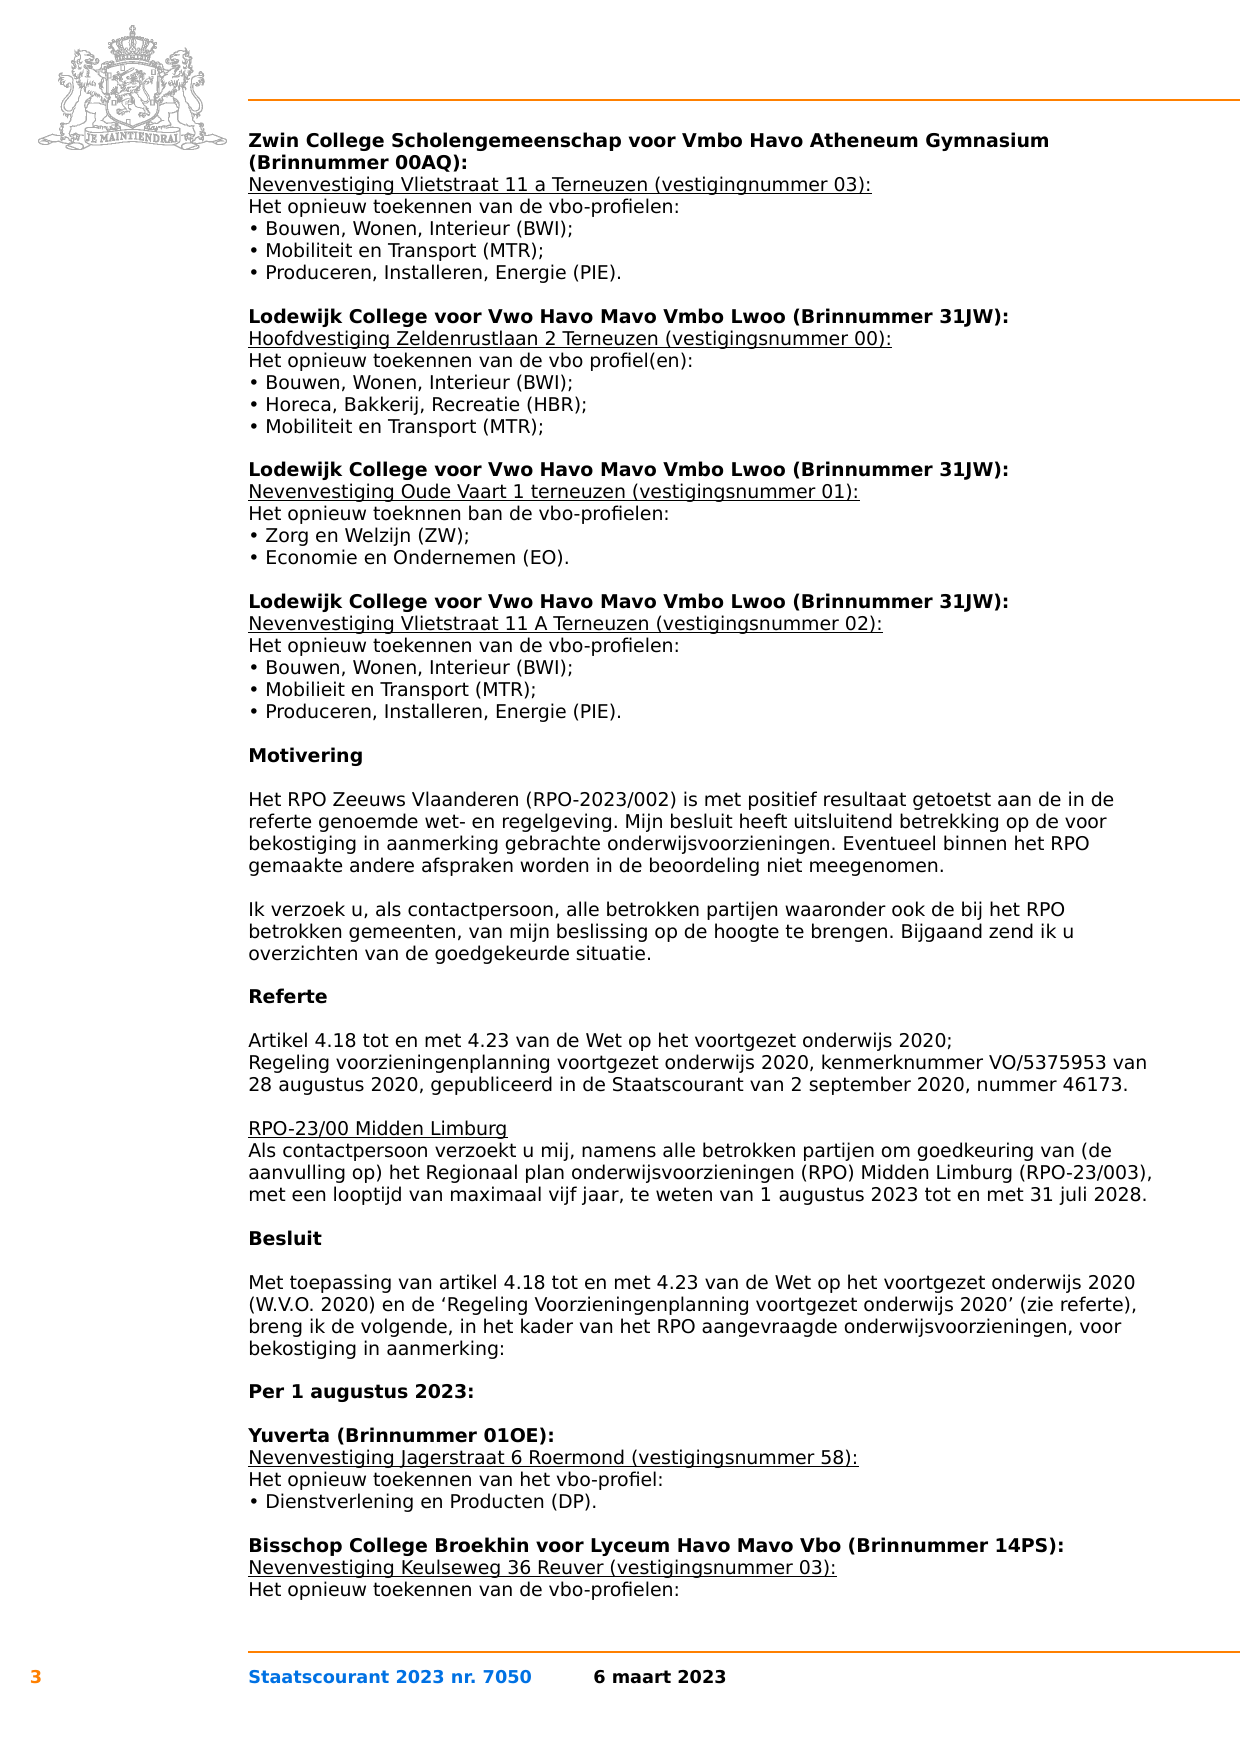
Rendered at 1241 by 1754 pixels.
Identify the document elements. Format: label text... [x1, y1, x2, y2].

text Nevenvestiging Vlietstraat 11 a Terneuzen (vestigingnummer 03): [248, 174, 1163, 196]
text • Zorg en Welzijn (ZW); [248, 525, 1163, 547]
text Als contactpersoon verzoekt u mij, namens alle betrokken partijen om goedkeuring van (de aanvulling op) het Regionaal plan onderwijsvoorzieningen (RPO) Midden Limburg (RPO-23/003), met een looptijd van maximaal vijf jaar, te weten van 1 augustus 2023 tot en met 31 juli 2028. [248, 1140, 1163, 1206]
text Het RPO Zeeuws Vlaanderen (RPO-2023/002) is met positief resultaat getoetst aan de in de referte genoemde wet- en regelgeving. Mijn besluit heeft uitsluitend betrekking op de voor bekostiging in aanmerking gebrachte onderwijsvoorzieningen. Eventueel binnen het RPO gemaakte andere afspraken worden in de beoordeling niet meegenomen. [248, 789, 1163, 877]
text Yuverta (Brinnummer 01OE): [248, 1425, 1163, 1447]
text • Horeca, Bakkerij, Recreatie (HBR); [248, 393, 1163, 416]
text • Bouwen, Wonen, Interieur (BWI); [248, 657, 1163, 679]
text RPO-23/00 Midden Limburg [248, 1118, 1163, 1140]
text Het opnieuw toekennen van het vbo-profiel: [248, 1469, 1163, 1491]
text Nevenvestiging Oude Vaart 1 terneuzen (vestigingsnummer 01): [248, 481, 1163, 503]
text • Produceren, Installeren, Energie (PIE). [248, 701, 1163, 723]
text Het opnieuw toeknnen ban de vbo-profielen: [248, 503, 1163, 525]
text Bisschop College Broekhin voor Lyceum Havo Mavo Vbo (Brinnummer 14PS): [248, 1535, 1163, 1557]
text Lodewijk College voor Vwo Havo Mavo Vmbo Lwoo (Brinnummer 31JW): [248, 306, 1163, 328]
text • Bouwen, Wonen, Interieur (BWI); [248, 218, 1163, 240]
text • Dienstverlening en Producten (DP). [248, 1491, 1163, 1513]
text Hoofdvestiging Zeldenrustlaan 2 Terneuzen (vestigingsnummer 00): [248, 328, 1163, 349]
text • Mobiliteit en Transport (MTR); [248, 240, 1163, 262]
text Met toepassing van artikel 4.18 tot en met 4.23 van de Wet op het voortgezet onderwijs 2020 (W.V.O. 2020) en de ‘Regeling Voorzieningenplanning voortgezet onderwijs 2020’ (zie referte), breng ik de volgende, in het kader van het RPO aangevraagde onderwijsvoorzieningen, voor bekostiging in aanmerking: [248, 1272, 1163, 1359]
text Zwin College Scholengemeenschap voor Vmbo Havo Atheneum Gymnasium (Brinnummer 00AQ): [248, 130, 1163, 174]
text • Bouwen, Wonen, Interieur (BWI); [248, 372, 1163, 393]
text Lodewijk College voor Vwo Havo Mavo Vmbo Lwoo (Brinnummer 31JW): [248, 591, 1163, 613]
text Artikel 4.18 tot en met 4.23 van de Wet op het voortgezet onderwijs 2020; [248, 1030, 1163, 1052]
text Het opnieuw toekennen van de vbo-profielen: [248, 1579, 1163, 1601]
text Nevenvestiging Vlietstraat 11 A Terneuzen (vestigingsnummer 02): [248, 613, 1163, 635]
text • Mobiliteit en Transport (MTR); [248, 416, 1163, 437]
picture [38, 25, 227, 150]
subtitle Referte [248, 986, 1163, 1008]
text • Produceren, Installeren, Energie (PIE). [248, 262, 1163, 284]
subtitle Besluit [248, 1228, 1163, 1250]
text Nevenvestiging Jagerstraat 6 Roermond (vestigingsnummer 58): [248, 1447, 1163, 1469]
text Ik verzoek u, als contactpersoon, alle betrokken partijen waaronder ook de bij het RPO betrokken gemeenten, van mijn beslissing op de hoogte te brengen. Bijgaand zend ik u overzichten van de goedgekeurde situatie. [248, 898, 1163, 964]
text Het opnieuw toekennen van de vbo-profielen: [248, 196, 1163, 218]
text Het opnieuw toekennen van de vbo profiel(en): [248, 349, 1163, 372]
subtitle Motivering [248, 745, 1163, 767]
text Regeling voorzieningenplanning voortgezet onderwijs 2020, kenmerknummer VO/5375953 van 28 augustus 2020, gepubliceerd in de Staatscourant van 2 september 2020, nummer 46173. [248, 1052, 1163, 1096]
text Per 1 augustus 2023: [248, 1381, 1163, 1403]
text Lodewijk College voor Vwo Havo Mavo Vmbo Lwoo (Brinnummer 31JW): [248, 459, 1163, 481]
text Het opnieuw toekennen van de vbo-profielen: [248, 635, 1163, 657]
text • Economie en Ondernemen (EO). [248, 547, 1163, 569]
text Nevenvestiging Keulseweg 36 Reuver (vestigingsnummer 03): [248, 1557, 1163, 1579]
text • Mobilieit en Transport (MTR); [248, 679, 1163, 701]
